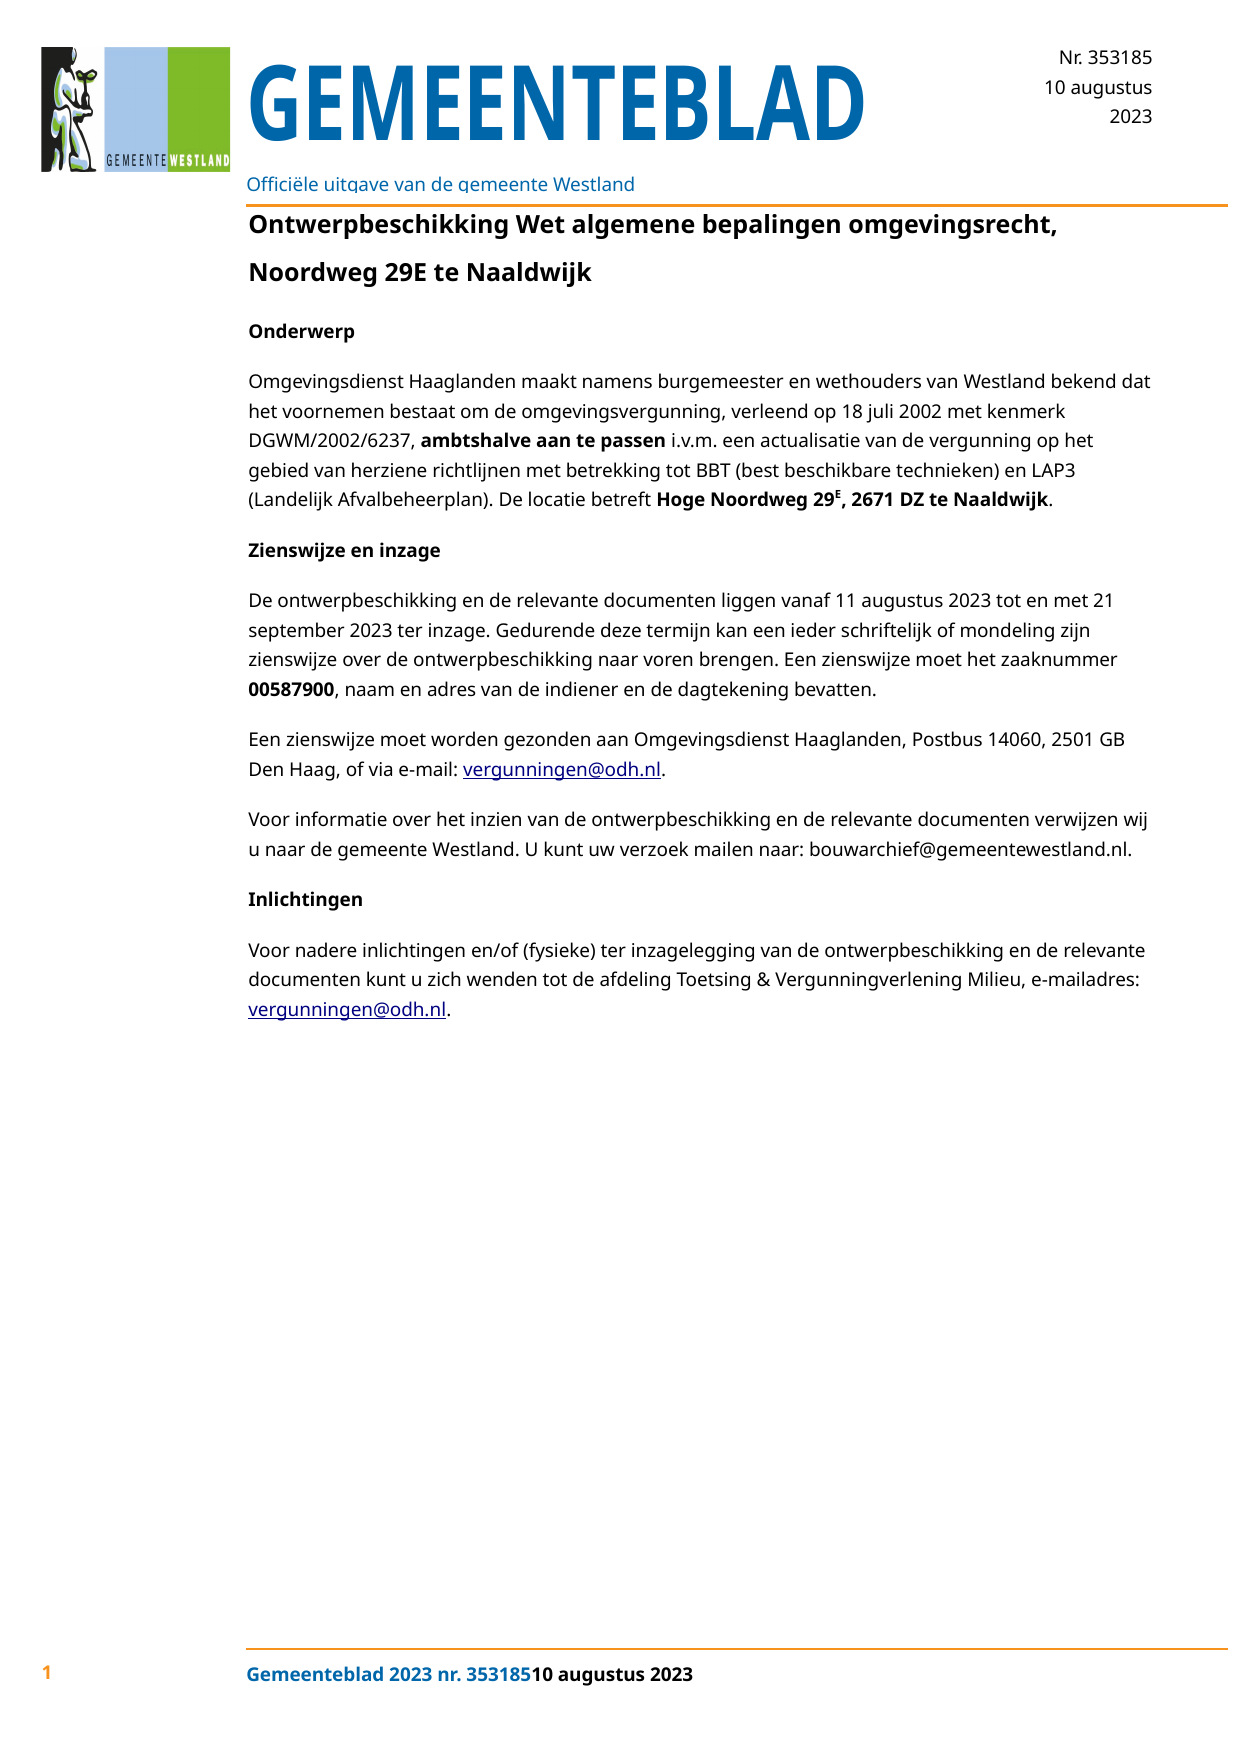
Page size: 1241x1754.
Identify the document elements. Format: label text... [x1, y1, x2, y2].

text Voor nadere inlichtingen en/of (fysieke) ter inzagelegging van de ontwerpbeschikking en de relevante documenten kunt u zich wenden tot de afdeling Toetsing & Vergunningverlening Milieu, e-mailadres: vergunningen@odh.nl. [248, 937, 1152, 1022]
text Inlichtingen [248, 887, 1152, 912]
picture [41, 47, 231, 172]
text De ontwerpbeschikking en de relevante documenten liggen vanaf 11 augustus 2023 tot en met 21 september 2023 ter inzage. Gedurende deze termijn kan een ieder schriftelijk of mondeling zijn zienswijze over de ontwerpbeschikking naar voren brengen. Een zienswijze moet het zaaknummer 00587900, naam en adres van de indiener en de dagtekening bevatten. [248, 587, 1152, 702]
text Omgevingsdienst Haaglanden maakt namens burgemeester en wethouders van Westland bekend dat het voornemen bestaat om de omgevingsvergunning, verleend op 18 juli 2002 met kenmerk DGWM/2002/6237, ambtshalve aan te passen i.v.m. een actualisatie van de vergunning op het gebied van herziene richtlijnen met betrekking tot BBT (best beschikbare technieken) en LAP3 (Landelijk Afvalbeheerplan). De locatie betreft Hoge Noordweg 29E, 2671 DZ te Naaldwijk. [248, 368, 1152, 512]
text Onderwerp [248, 318, 1152, 344]
text Ontwerpbeschikking Wet algemene bepalingen omgevingsrecht, Noordweg 29E te Naaldwijk [248, 207, 1152, 288]
text Zienswijze en inzage [248, 537, 1152, 563]
text Voor informatie over het inzien van de ontwerpbeschikking en de relevante documenten verwijzen wij u naar de gemeente Westland. U kunt uw verzoek mailen naar: bouwarchief@gemeentewestland.nl. [248, 807, 1152, 862]
text Een zienswijze moet worden gezonden aan Omgevingsdienst Haaglanden, Postbus 14060, 2501 GB Den Haag, of via e-mail: vergunningen@odh.nl. [248, 727, 1152, 782]
